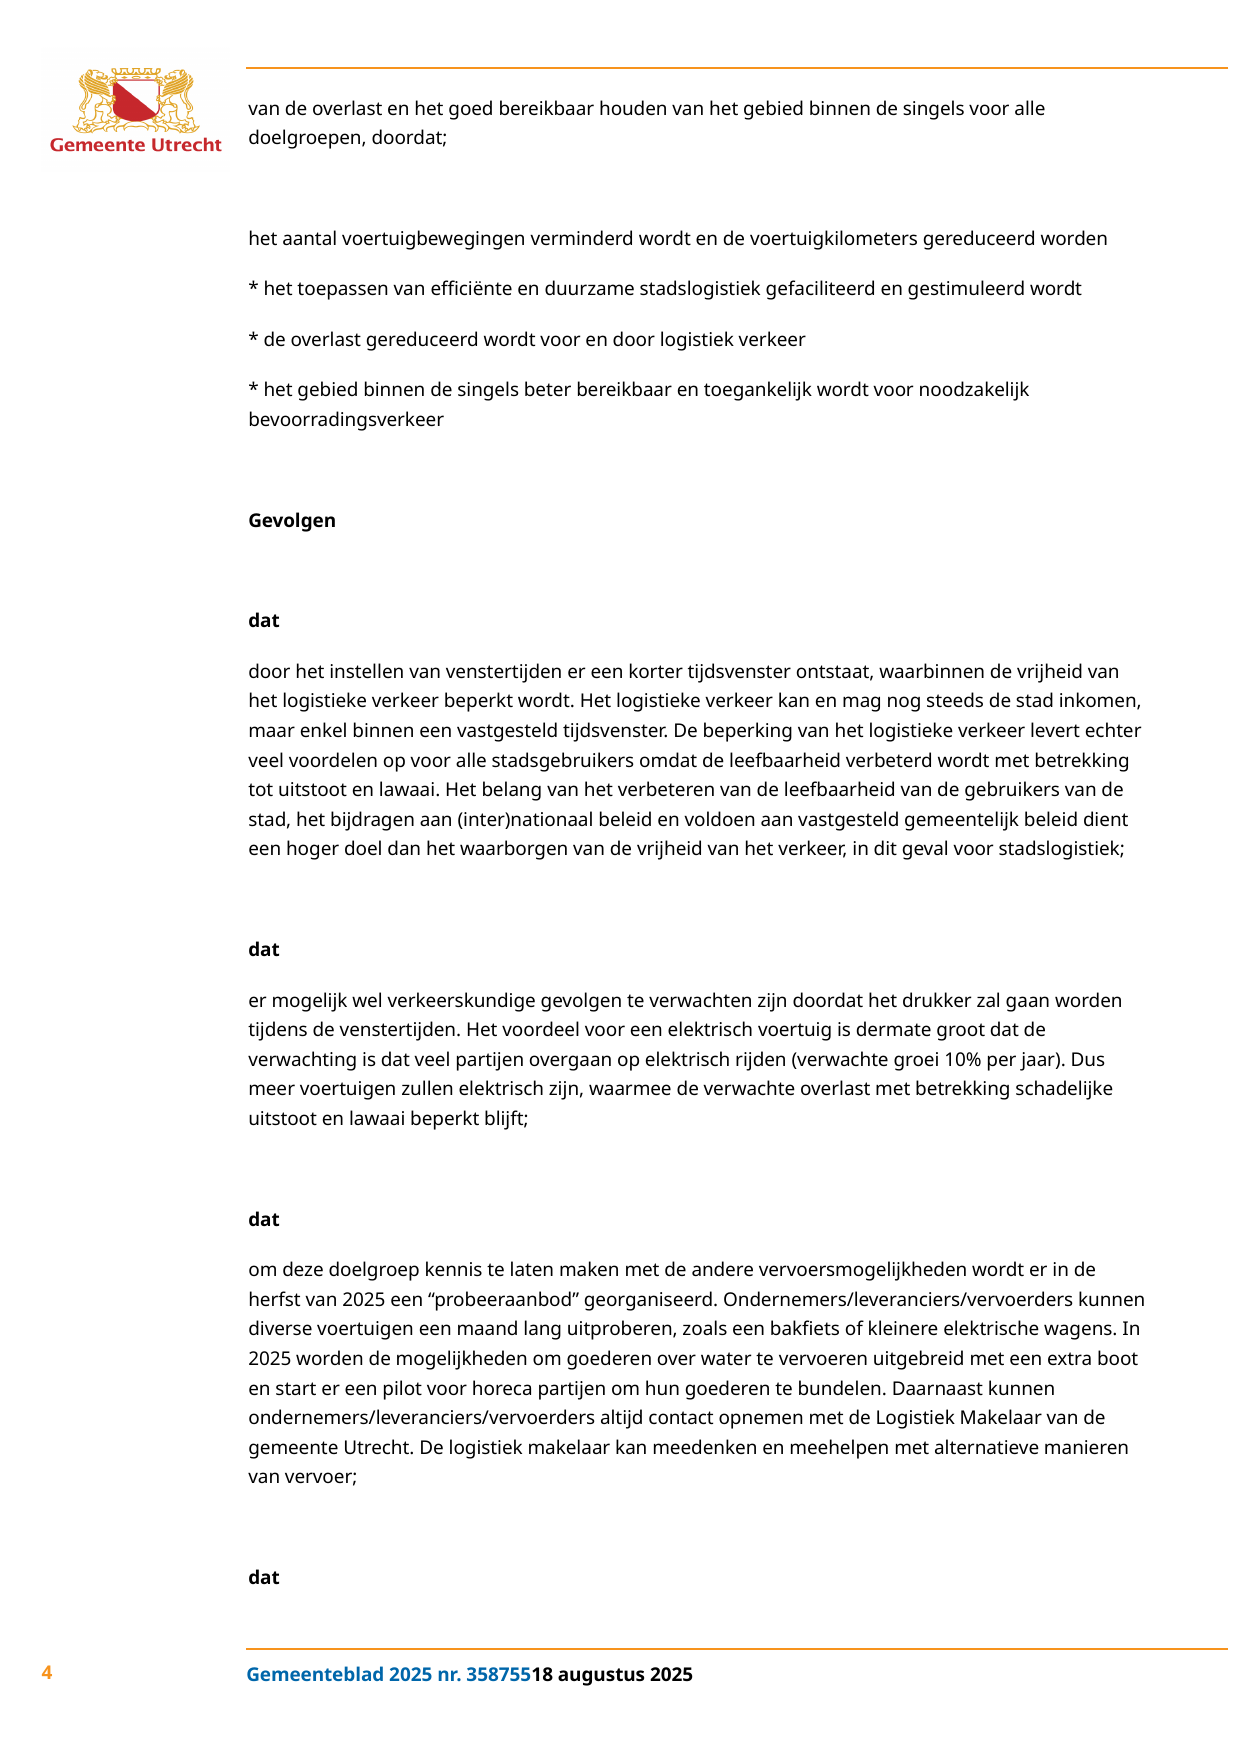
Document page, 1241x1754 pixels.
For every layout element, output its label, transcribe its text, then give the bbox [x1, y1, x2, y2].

text om deze doelgroep kennis te laten maken met de andere vervoersmogelijkheden wordt er in de herfst van 2025 een “probeeraanbod” georganiseerd. Ondernemers/leveranciers/vervoerders kunnen diverse voertuigen een maand lang uitproberen, zoals een bakfiets of kleinere elektrische wagens. In 2025 worden de mogelijkheden om goederen over water te vervoeren uitgebreid met een extra boot en start er een pilot voor horeca partijen om hun goederen te bundelen. Daarnaast kunnen ondernemers/leveranciers/vervoerders altijd contact opnemen met de Logistiek Makelaar van de gemeente Utrecht. De logistiek makelaar kan meedenken en meehelpen met alternatieve manieren van vervoer; [248, 1256, 1152, 1489]
text dat [248, 936, 1152, 962]
text * de overlast gereduceerd wordt voor en door logistiek verkeer [248, 326, 1152, 352]
text * het toepassen van efficiënte en duurzame stadslogistiek gefaciliteerd en gestimuleerd wordt [248, 276, 1152, 301]
text het aantal voertuigbewegingen verminderd wordt en de voertuigkilometers gereduceerd worden [248, 225, 1152, 251]
text van de overlast en het goed bereikbaar houden van het gebied binnen de singels voor alle doelgroepen, doordat; [248, 95, 1152, 150]
text door het instellen van venstertijden er een korter tijdsvenster ontstaat, waarbinnen de vrijheid van het logistieke verkeer beperkt wordt. Het logistieke verkeer kan en mag nog steeds de stad inkomen, maar enkel binnen een vastgesteld tijdsvenster. De beperking van het logistieke verkeer levert echter veel voordelen op voor alle stadsgebruikers omdat de leefbaarheid verbeterd wordt met betrekking tot uitstoot en lawaai. Het belang van het verbeteren van de leefbaarheid van de gebruikers van de stad, het bijdragen aan (inter)nationaal beleid en voldoen aan vastgesteld gemeentelijk beleid dient een hoger doel dan het waarborgen van de vrijheid van het verkeer, in dit geval voor stadslogistiek; [248, 658, 1152, 861]
text er mogelijk wel verkeerskundige gevolgen te verwachten zijn doordat het drukker zal gaan worden tijdens de venstertijden. Het voordeel voor een elektrisch voertuig is dermate groot dat de verwachting is dat veel partijen overgaan op elektrisch rijden (verwachte groei 10% per jaar). Dus meer voertuigen zullen elektrisch zijn, waarmee de verwachte overlast met betrekking schadelijke uitstoot en lawaai beperkt blijft; [248, 987, 1152, 1131]
picture [41, 47, 231, 172]
text dat [248, 1564, 1152, 1590]
text dat [248, 1206, 1152, 1232]
text Gevolgen [248, 507, 1152, 533]
text dat [248, 608, 1152, 633]
text * het gebied binnen de singels beter bereikbaar en toegankelijk wordt voor noodzakelijk bevoorradingsverkeer [248, 376, 1152, 432]
